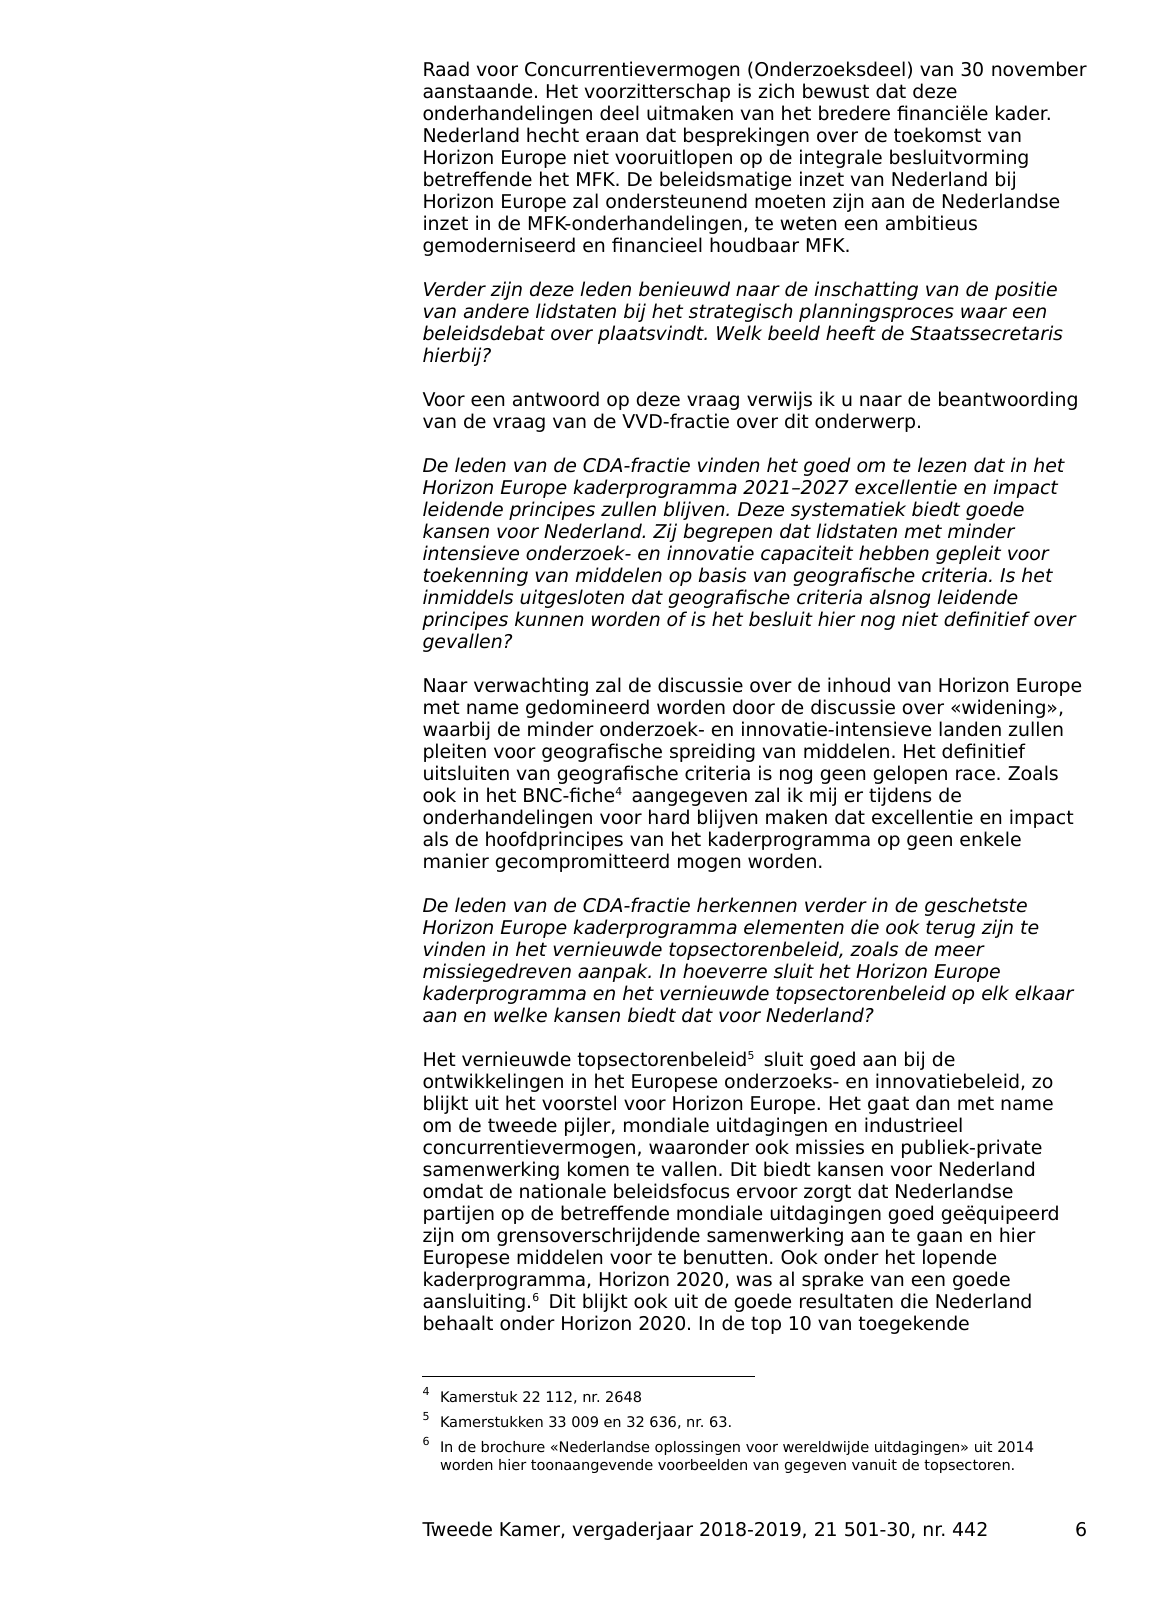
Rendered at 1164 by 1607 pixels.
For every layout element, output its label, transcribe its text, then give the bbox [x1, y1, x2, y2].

text In de brochure «Nederlandse oplossingen voor wereldwijde uitdagingen» uit 2014 worden hier toonaangevende voorbeelden van gegeven vanuit de topsectoren. [422, 1435, 1087, 1474]
text Het vernieuwde topsectorenbeleid sluit goed aan bij de ontwikkelingen in het Europese onderzoeks- en innovatiebeleid, zo blijkt uit het voorstel voor Horizon Europe. Het gaat dan met name om de tweede pijler, mondiale uitdagingen en industrieel concurrentievermogen, waaronder ook missies en publiek-private samenwerking komen te vallen. Dit biedt kansen voor Nederland omdat de nationale beleidsfocus ervoor zorgt dat Nederlandse partijen op de betreffende mondiale uitdagingen goed geëquipeerd zijn om grensoverschrijdende samenwerking aan te gaan en hier Europese middelen voor te benutten. Ook onder het lopende kaderprogramma, Horizon 2020, was al sprake van een goede aansluiting. Dit blijkt ook uit de goede resultaten die Nederland behaalt onder Horizon 2020. In de top 10 van toegekende [422, 1049, 1087, 1335]
text De leden van de CDA-fractie vinden het goed om te lezen dat in het Horizon Europe kaderprogramma 2021–2027 excellentie en impact leidende principes zullen blijven. Deze systematiek biedt goede kansen voor Nederland. Zij begrepen dat lidstaten met minder intensieve onderzoek- en innovatie capaciteit hebben gepleit voor toekenning van middelen op basis van geografische criteria. Is het inmiddels uitgesloten dat geografische criteria alsnog leidende principes kunnen worden of is het besluit hier nog niet definitief over gevallen? [422, 455, 1087, 653]
text Verder zijn deze leden benieuwd naar de inschatting van de positie van andere lidstaten bij het strategisch planningsproces waar een beleidsdebat over plaatsvindt. Welk beeld heeft de Staatssecretaris hierbij? [422, 279, 1087, 367]
text Naar verwachting zal de discussie over de inhoud van Horizon Europe met name gedomineerd worden door de discussie over «widening», waarbij de minder onderzoek- en innovatie-intensieve landen zullen pleiten voor geografische spreiding van middelen. Het definitief uitsluiten van geografische criteria is nog geen gelopen race. Zoals ook in het BNC-fiche aangegeven zal ik mij er tijdens de onderhandelingen voor hard blijven maken dat excellentie en impact als de hoofdprincipes van het kaderprogramma op geen enkele manier gecompromitteerd mogen worden. [422, 675, 1087, 873]
text Voor een antwoord op deze vraag verwijs ik u naar de beantwoording van de vraag van de VVD-fractie over dit onderwerp. [422, 389, 1087, 433]
text De leden van de CDA-fractie herkennen verder in de geschetste Horizon Europe kaderprogramma elementen die ook terug zijn te vinden in het vernieuwde topsectorenbeleid, zoals de meer missiegedreven aanpak. In hoeverre sluit het Horizon Europe kaderprogramma en het vernieuwde topsectorenbeleid op elk elkaar aan en welke kansen biedt dat voor Nederland? [422, 895, 1087, 1027]
text Kamerstukken 33 009 en 32 636, nr. 63. [422, 1410, 1087, 1432]
text Raad voor Concurrentievermogen (Onderzoeksdeel) van 30 november aanstaande. Het voorzitterschap is zich bewust dat deze onderhandelingen deel uitmaken van het bredere financiële kader. Nederland hecht eraan dat besprekingen over de toekomst van Horizon Europe niet vooruitlopen op de integrale besluitvorming betreffende het MFK. De beleidsmatige inzet van Nederland bij Horizon Europe zal ondersteunend moeten zijn aan de Nederlandse inzet in de MFK-onderhandelingen, te weten een ambitieus gemoderniseerd en financieel houdbaar MFK. [422, 59, 1087, 257]
text Kamerstuk 22 112, nr. 2648 [422, 1385, 1087, 1407]
